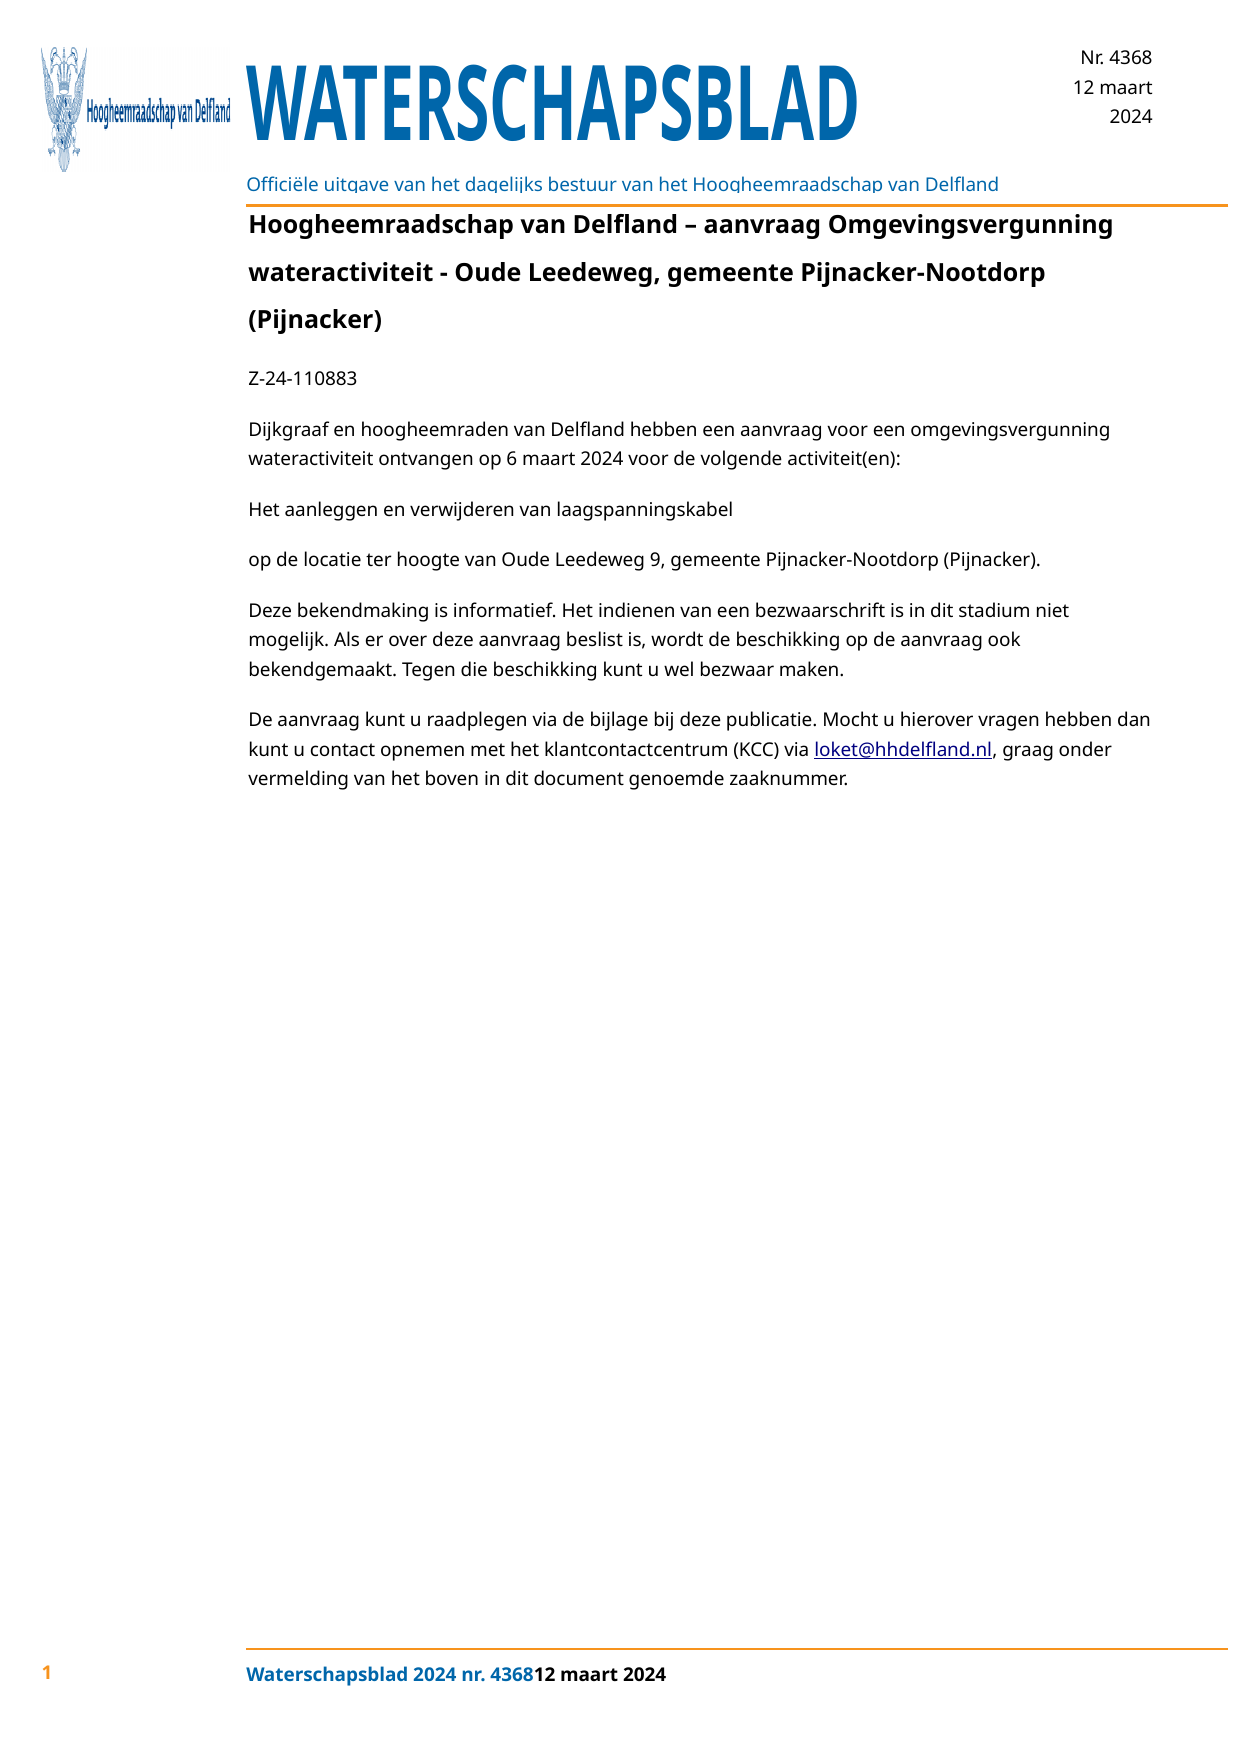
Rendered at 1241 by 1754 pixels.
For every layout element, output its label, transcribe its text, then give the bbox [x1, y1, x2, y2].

text Z-24-110883 [248, 366, 1152, 391]
text Dijkgraaf en hoogheemraden van Delfland hebben een aanvraag voor een omgevingsvergunning wateractiviteit ontvangen op 6 maart 2024 voor de volgende activiteit(en): [248, 416, 1152, 471]
text Hoogheemraadschap van Delfland – aanvraag Omgevingsvergunning wateractiviteit - Oude Leedeweg, gemeente Pijnacker-Nootdorp (Pijnacker) [248, 207, 1152, 336]
text Het aanleggen en verwijderen van laagspanningskabel [248, 496, 1152, 522]
text op de locatie ter hoogte van Oude Leedeweg 9, gemeente Pijnacker-Nootdorp (Pijnacker). [248, 546, 1152, 572]
picture [41, 47, 231, 172]
text De aanvraag kunt u raadplegen via de bijlage bij deze publicatie. Mocht u hierover vragen hebben dan kunt u contact opnemen met het klantcontactcentrum (KCC) via loket@hhdelfland.nl, graag onder vermelding van het boven in dit document genoemde zaaknummer. [248, 706, 1152, 791]
text Deze bekendmaking is informatief. Het indienen van een bezwaarschrift is in dit stadium niet mogelijk. Als er over deze aanvraag beslist is, wordt de beschikking op de aanvraag ook bekendgemaakt. Tegen die beschikking kunt u wel bezwaar maken. [248, 597, 1152, 682]
